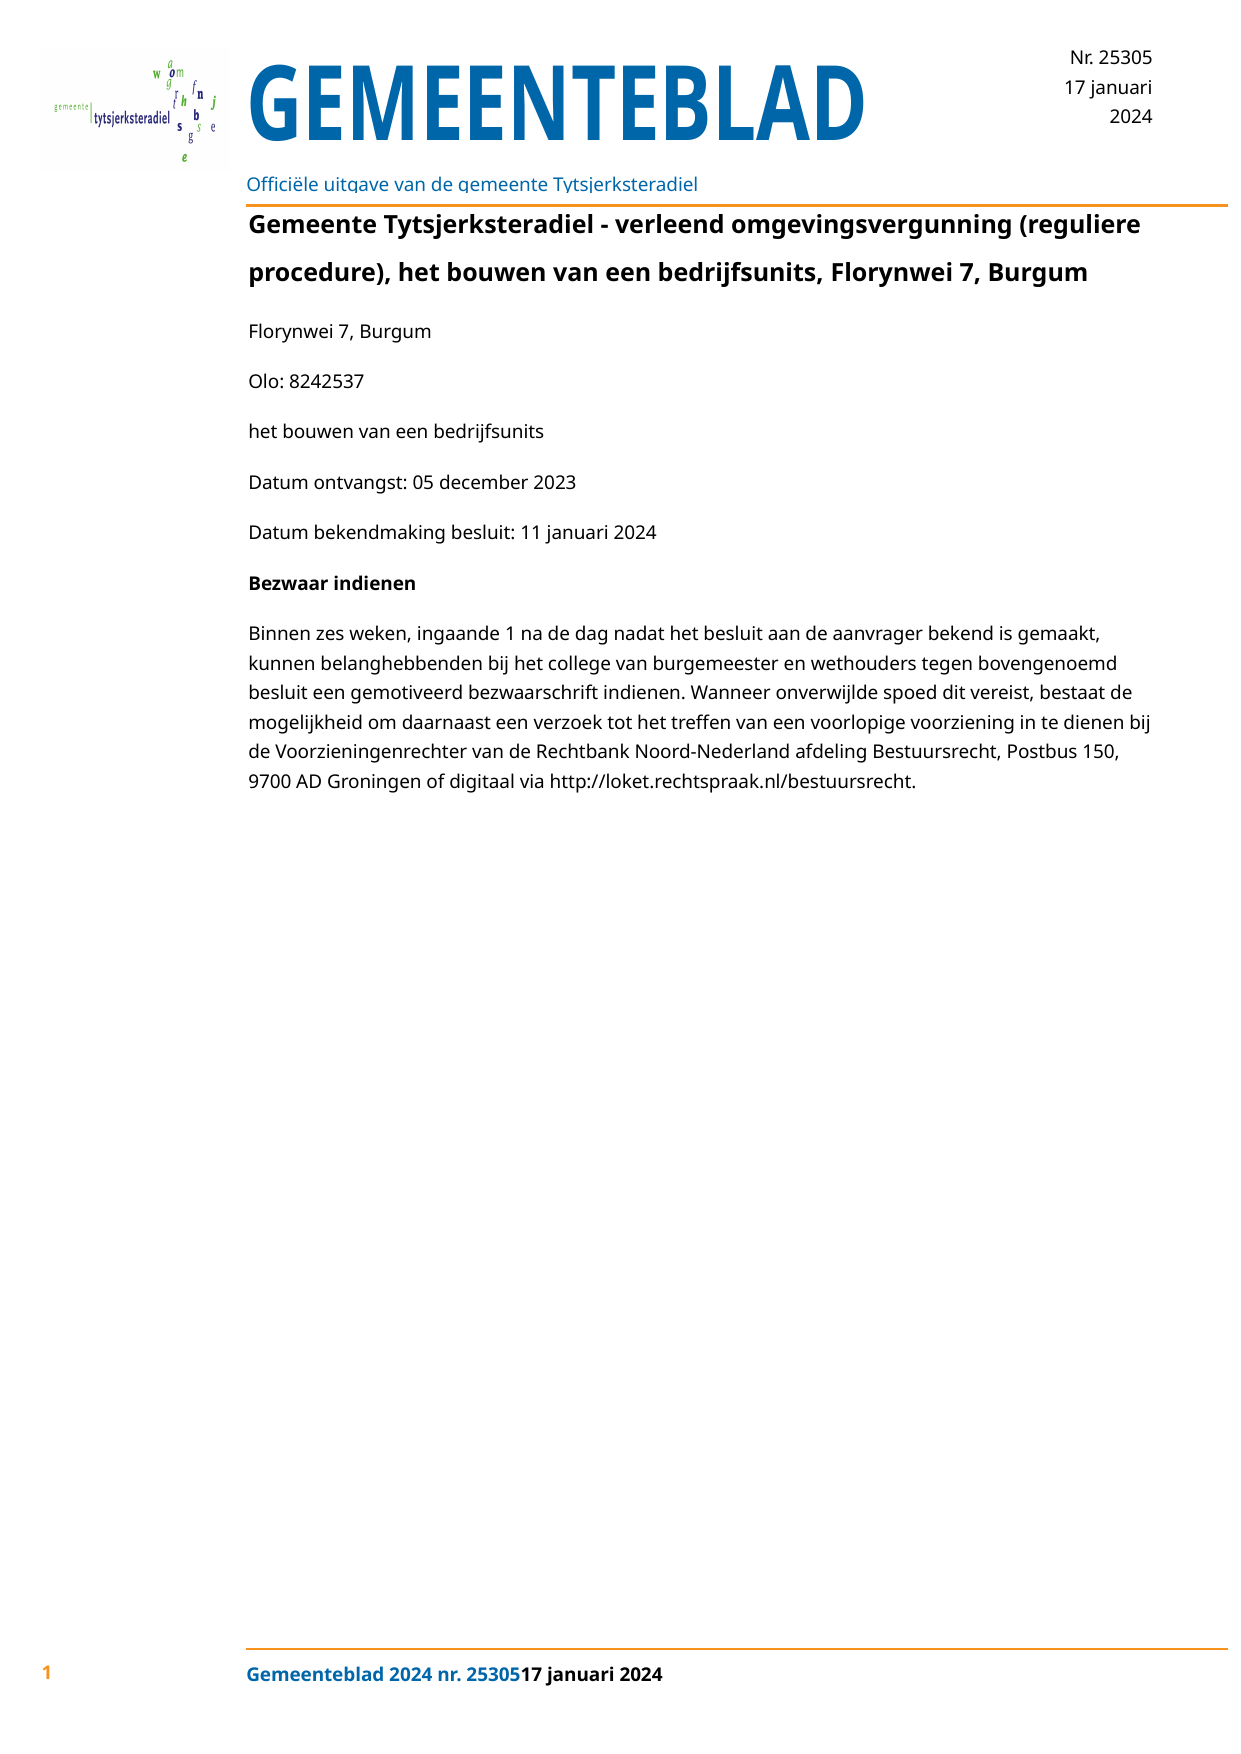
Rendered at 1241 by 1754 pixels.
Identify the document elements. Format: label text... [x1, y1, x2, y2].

text Olo: 8242537 [248, 368, 1152, 394]
text Binnen zes weken, ingaande 1 na de dag nadat het besluit aan de aanvrager bekend is gemaakt, kunnen belanghebbenden bij het college van burgemeester en wethouders tegen bovengenoemd besluit een gemotiveerd bezwaarschrift indienen. Wanneer onverwijlde spoed dit vereist, bestaat de mogelijkheid om daarnaast een verzoek tot het treffen van een voorlopige voorziening in te dienen bij de Voorzieningenrechter van de Rechtbank Noord-Nederland afdeling Bestuursrecht, Postbus 150, 9700 AD Groningen of digitaal via http://loket.rechtspraak.nl/bestuursrecht. [248, 620, 1152, 794]
text Florynwei 7, Burgum [248, 318, 1152, 344]
text Bezwaar indienen [248, 570, 1152, 596]
text Gemeente Tytsjerksteradiel - verleend omgevingsvergunning (reguliere procedure), het bouwen van een bedrijfsunits, Florynwei 7, Burgum [248, 207, 1152, 288]
text Datum bekendmaking besluit: 11 januari 2024 [248, 519, 1152, 545]
text Datum ontvangst: 05 december 2023 [248, 469, 1152, 495]
picture [41, 47, 231, 172]
text het bouwen van een bedrijfsunits [248, 419, 1152, 444]
